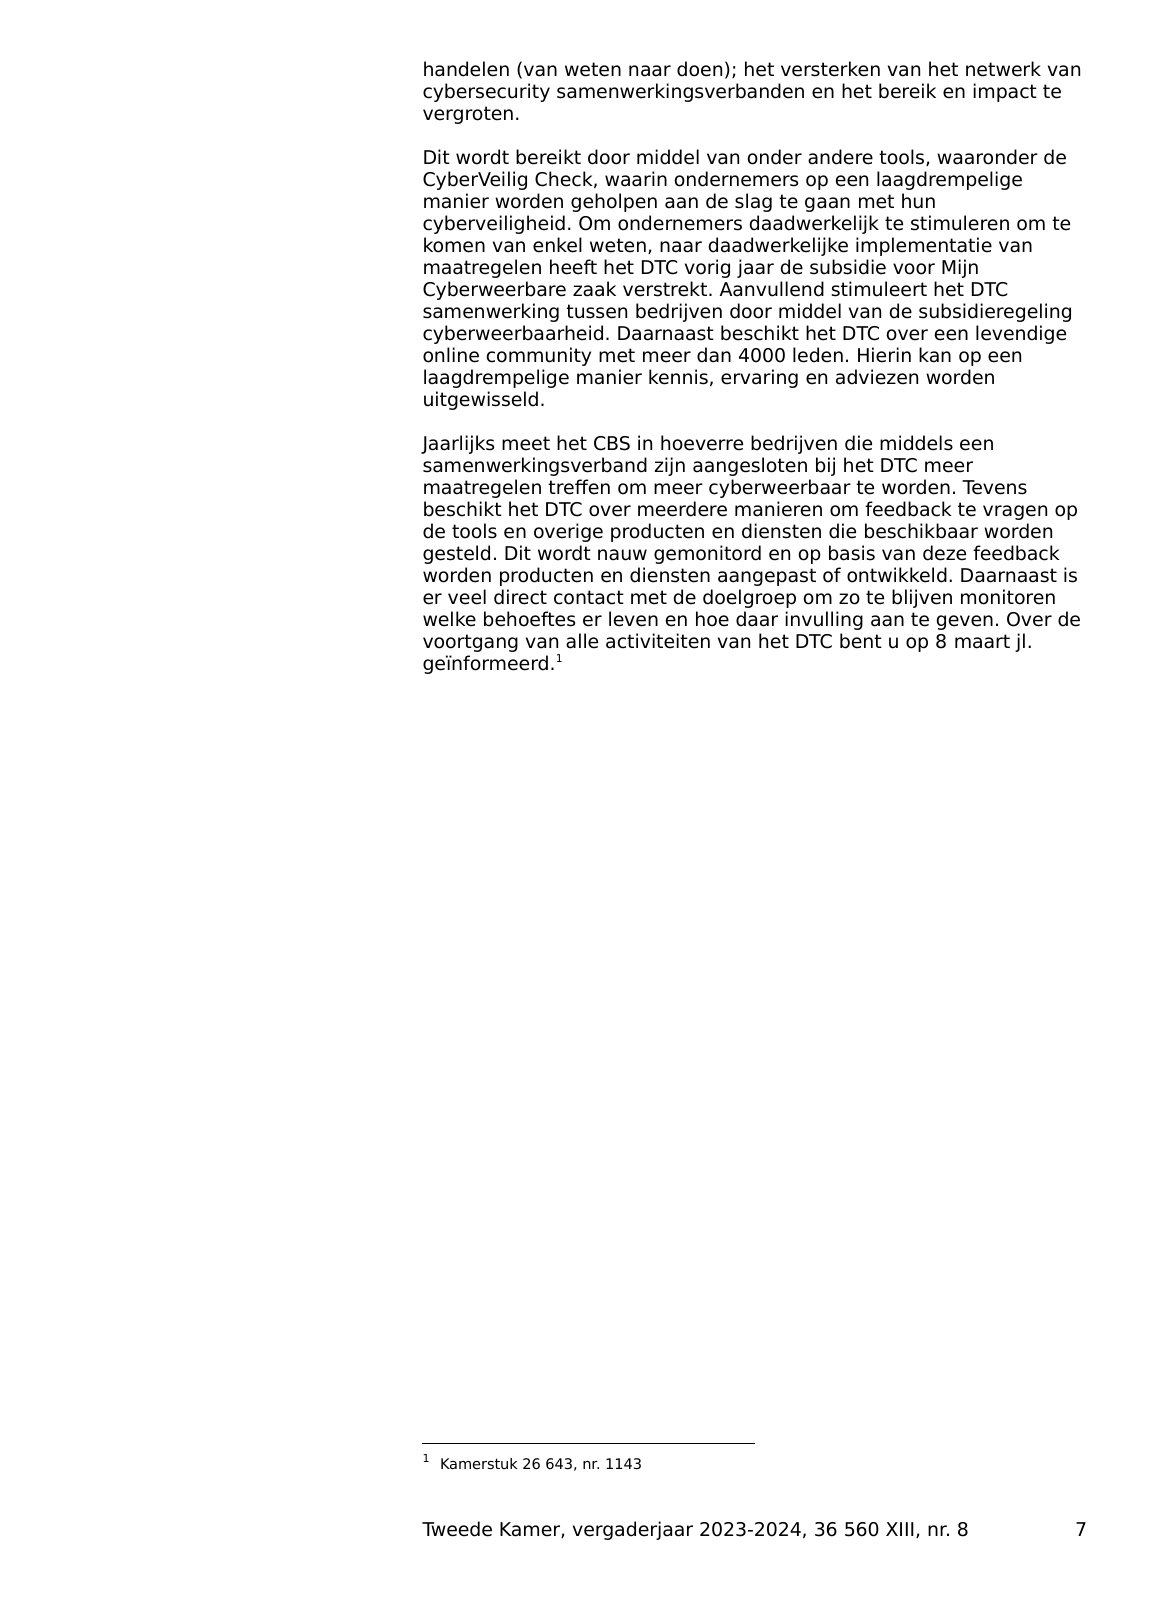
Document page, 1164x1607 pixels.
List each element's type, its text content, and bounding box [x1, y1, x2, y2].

text Jaarlijks meet het CBS in hoeverre bedrijven die middels een samenwerkingsverband zijn aangesloten bij het DTC meer maatregelen treffen om meer cyberweerbaar te worden. Tevens beschikt het DTC over meerdere manieren om feedback te vragen op de tools en overige producten en diensten die beschikbaar worden gesteld. Dit wordt nauw gemonitord en op basis van deze feedback worden producten en diensten aangepast of ontwikkeld. Daarnaast is er veel direct contact met de doelgroep om zo te blijven monitoren welke behoeftes er leven en hoe daar invulling aan te geven. Over de voortgang van alle activiteiten van het DTC bent u op 8 maart jl. geïnformeerd. [422, 433, 1087, 675]
text Dit wordt bereikt door middel van onder andere tools, waaronder de CyberVeilig Check, waarin ondernemers op een laagdrempelige manier worden geholpen aan de slag te gaan met hun cyberveiligheid. Om ondernemers daadwerkelijk te stimuleren om te komen van enkel weten, naar daadwerkelijke implementatie van maatregelen heeft het DTC vorig jaar de subsidie voor Mijn Cyberweerbare zaak verstrekt. Aanvullend stimuleert het DTC samenwerking tussen bedrijven door middel van de subsidieregeling cyberweerbaarheid. Daarnaast beschikt het DTC over een levendige online community met meer dan 4000 leden. Hierin kan op een laagdrempelige manier kennis, ervaring en adviezen worden uitgewisseld. [422, 147, 1087, 411]
text handelen (van weten naar doen); het versterken van het netwerk van cybersecurity samenwerkingsverbanden en het bereik en impact te vergroten. [422, 59, 1087, 125]
text Kamerstuk 26 643, nr. 1143 [422, 1452, 1087, 1474]
